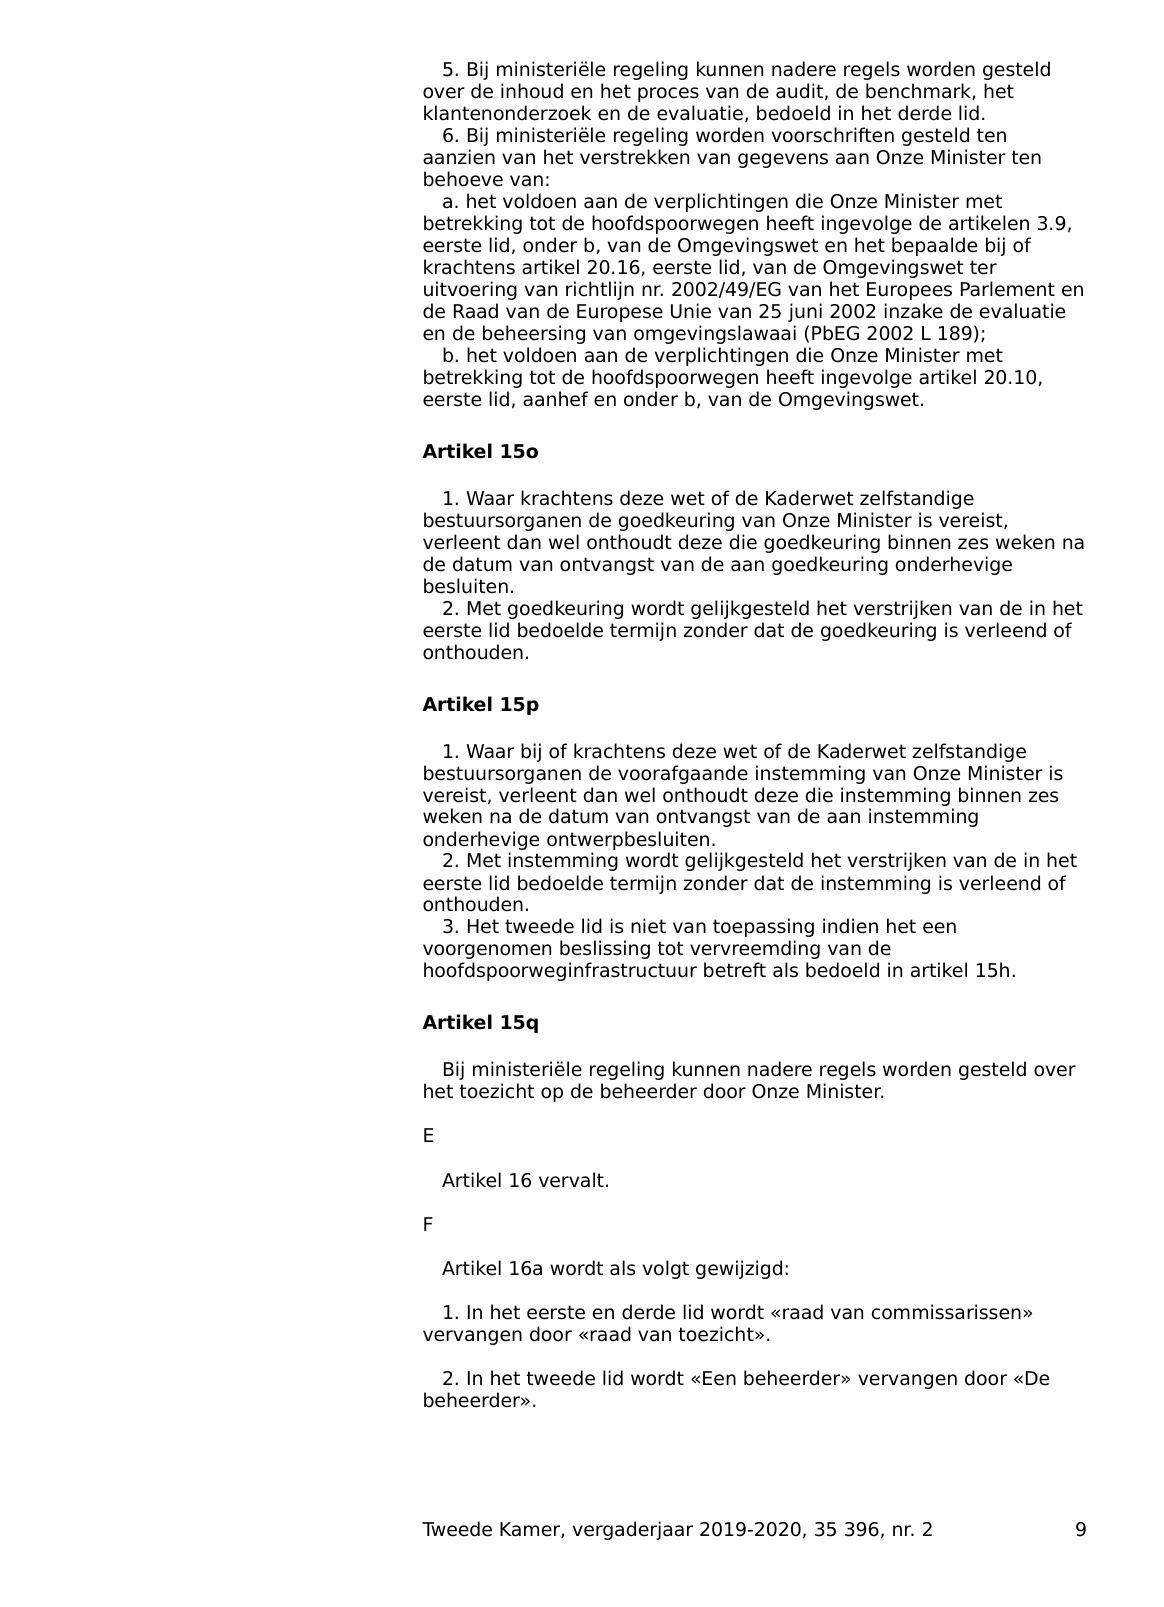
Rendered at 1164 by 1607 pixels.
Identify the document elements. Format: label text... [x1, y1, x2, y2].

text 2. In het tweede lid wordt «Een beheerder» vervangen door «De beheerder». [422, 1368, 1087, 1412]
text 6. Bij ministeriële regeling worden voorschriften gesteld ten aanzien van het verstrekken van gegevens aan Onze Minister ten behoeve van: [422, 125, 1087, 191]
text Artikel 16 vervalt. [422, 1169, 1087, 1192]
text 3. Het tweede lid is niet van toepassing indien het een voorgenomen beslissing tot vervreemding van de hoofdspoorweginfrastructuur betreft als bedoeld in artikel 15h. [422, 916, 1087, 982]
text 1. In het eerste en derde lid wordt «raad van commissarissen» vervangen door «raad van toezicht». [422, 1302, 1087, 1346]
text Artikel 16a wordt als volgt gewijzigd: [422, 1258, 1087, 1280]
text 2. Met goedkeuring wordt gelijkgesteld het verstrijken van de in het eerste lid bedoelde termijn zonder dat de goedkeuring is verleend of onthouden. [422, 598, 1087, 663]
text 2. Met instemming wordt gelijkgesteld het verstrijken van de in het eerste lid bedoelde termijn zonder dat de instemming is verleend of onthouden. [422, 850, 1087, 916]
text F [422, 1214, 1087, 1236]
subtitle Artikel 15o [422, 441, 1087, 463]
subtitle Artikel 15p [422, 693, 1087, 716]
text 5. Bij ministeriële regeling kunnen nadere regels worden gesteld over de inhoud en het proces van de audit, de benchmark, het klantenonderzoek en de evaluatie, bedoeld in het derde lid. [422, 59, 1087, 125]
text E [422, 1125, 1087, 1147]
subtitle Artikel 15q [422, 1012, 1087, 1034]
text Bij ministeriële regeling kunnen nadere regels worden gesteld over het toezicht op de beheerder door Onze Minister. [422, 1059, 1087, 1103]
text a. het voldoen aan de verplichtingen die Onze Minister met betrekking tot de hoofdspoorwegen heeft ingevolge de artikelen 3.9, eerste lid, onder b, van de Omgevingswet en het bepaalde bij of krachtens artikel 20.16, eerste lid, van de Omgevingswet ter uitvoering van richtlijn nr. 2002/49/EG van het Europees Parlement en de Raad van de Europese Unie van 25 juni 2002 inzake de evaluatie en de beheersing van omgevingslawaai (PbEG 2002 L 189); [422, 191, 1087, 345]
text 1. Waar krachtens deze wet of de Kaderwet zelfstandige bestuursorganen de goedkeuring van Onze Minister is vereist, verleent dan wel onthoudt deze die goedkeuring binnen zes weken na de datum van ontvangst van de aan goedkeuring onderhevige besluiten. [422, 488, 1087, 598]
text b. het voldoen aan de verplichtingen die Onze Minister met betrekking tot de hoofdspoorwegen heeft ingevolge artikel 20.10, eerste lid, aanhef en onder b, van de Omgevingswet. [422, 345, 1087, 411]
text 1. Waar bij of krachtens deze wet of de Kaderwet zelfstandige bestuursorganen de voorafgaande instemming van Onze Minister is vereist, verleent dan wel onthoudt deze die instemming binnen zes weken na de datum van ontvangst van de aan instemming onderhevige ontwerpbesluiten. [422, 741, 1087, 850]
